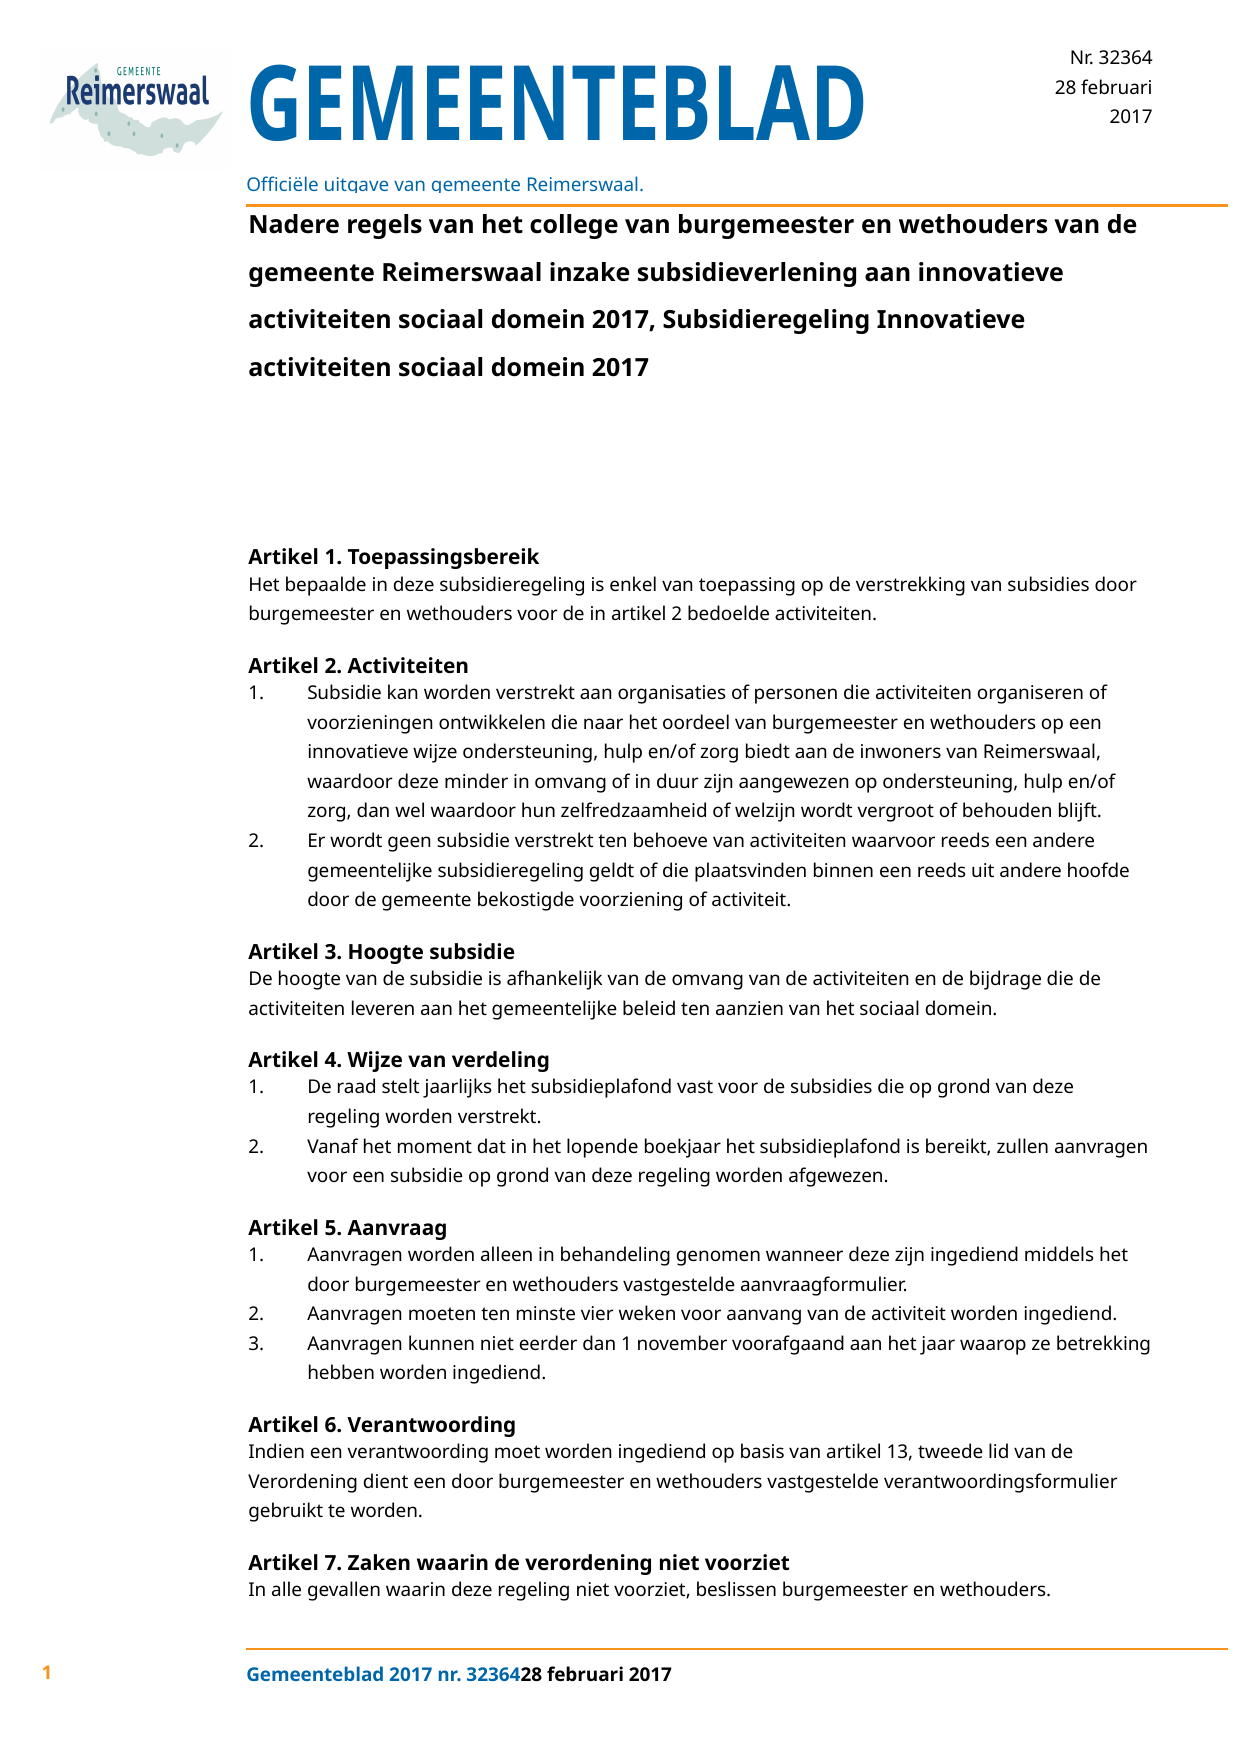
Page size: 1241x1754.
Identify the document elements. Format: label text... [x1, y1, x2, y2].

text Nadere regels van het college van burgemeester en wethouders van de gemeente Reimerswaal inzake subsidieverlening aan innovatieve activiteiten sociaal domein 2017, Subsidieregeling Innovatieve activiteiten sociaal domein 2017 [248, 207, 1152, 384]
list Aanvragen kunnen niet eerder dan 1 november voorafgaand aan het jaar waarop ze betrekking hebben worden ingediend. [248, 1330, 1152, 1385]
text Artikel 7. Zaken waarin de verordening niet voorziet [248, 1548, 1152, 1576]
picture [41, 47, 231, 172]
text Indien een verantwoording moet worden ingediend op basis van artikel 13, tweede lid van de Verordening dient een door burgemeester en wethouders vastgestelde verantwoordingsformulier gebruikt te worden. [248, 1438, 1152, 1523]
text Artikel 5. Aanvraag [248, 1213, 1152, 1241]
list Aanvragen worden alleen in behandeling genomen wanneer deze zijn ingediend middels het door burgemeester en wethouders vastgestelde aanvraagformulier. [248, 1241, 1152, 1297]
text Het bepaalde in deze subsidieregeling is enkel van toepassing op de verstrekking van subsidies door burgemeester en wethouders voor de in artikel 2 bedoelde activiteiten. [248, 571, 1152, 626]
text De hoogte van de subsidie is afhankelijk van de omvang van de activiteiten en de bijdrage die de [248, 965, 1152, 991]
list Aanvragen moeten ten minste vier weken voor aanvang van de activiteit worden ingediend. [248, 1300, 1152, 1326]
text Artikel 4. Wijze van verdeling [248, 1045, 1152, 1074]
text In alle gevallen waarin deze regeling niet voorziet, beslissen burgemeester en wethouders. [248, 1576, 1152, 1602]
list Subsidie kan worden verstrekt aan organisaties of personen die activiteiten organiseren of voorzieningen ontwikkelen die naar het oordeel van burgemeester en wethouders op een innovatieve wijze ondersteuning, hulp en/of zorg biedt aan de inwoners van Reimerswaal, waardoor deze minder in omvang of in duur zijn aangewezen op ondersteuning, hulp en/of zorg, dan wel waardoor hun zelfredzaamheid of welzijn wordt vergroot of behouden blijft. [248, 679, 1152, 823]
text Artikel 6. Verantwoording [248, 1410, 1152, 1438]
text Artikel 3. Hoogte subsidie [248, 937, 1152, 965]
text Artikel 1. Toepassingsbereik [248, 542, 1152, 571]
text activiteiten leveren aan het gemeentelijke beleid ten aanzien van het sociaal domein. [248, 995, 1152, 1021]
list Er wordt geen subsidie verstrekt ten behoeve van activiteiten waarvoor reeds een andere gemeentelijke subsidieregeling geldt of die plaatsvinden binnen een reeds uit andere hoofde door de gemeente bekostigde voorziening of activiteit. [248, 827, 1152, 912]
text Artikel 2. Activiteiten [248, 651, 1152, 679]
list De raad stelt jaarlijks het subsidieplafond vast voor de subsidies die op grond van deze regeling worden verstrekt. [248, 1074, 1152, 1129]
list Vanaf het moment dat in het lopende boekjaar het subsidieplafond is bereikt, zullen aanvragen voor een subsidie op grond van deze regeling worden afgewezen. [248, 1133, 1152, 1188]
